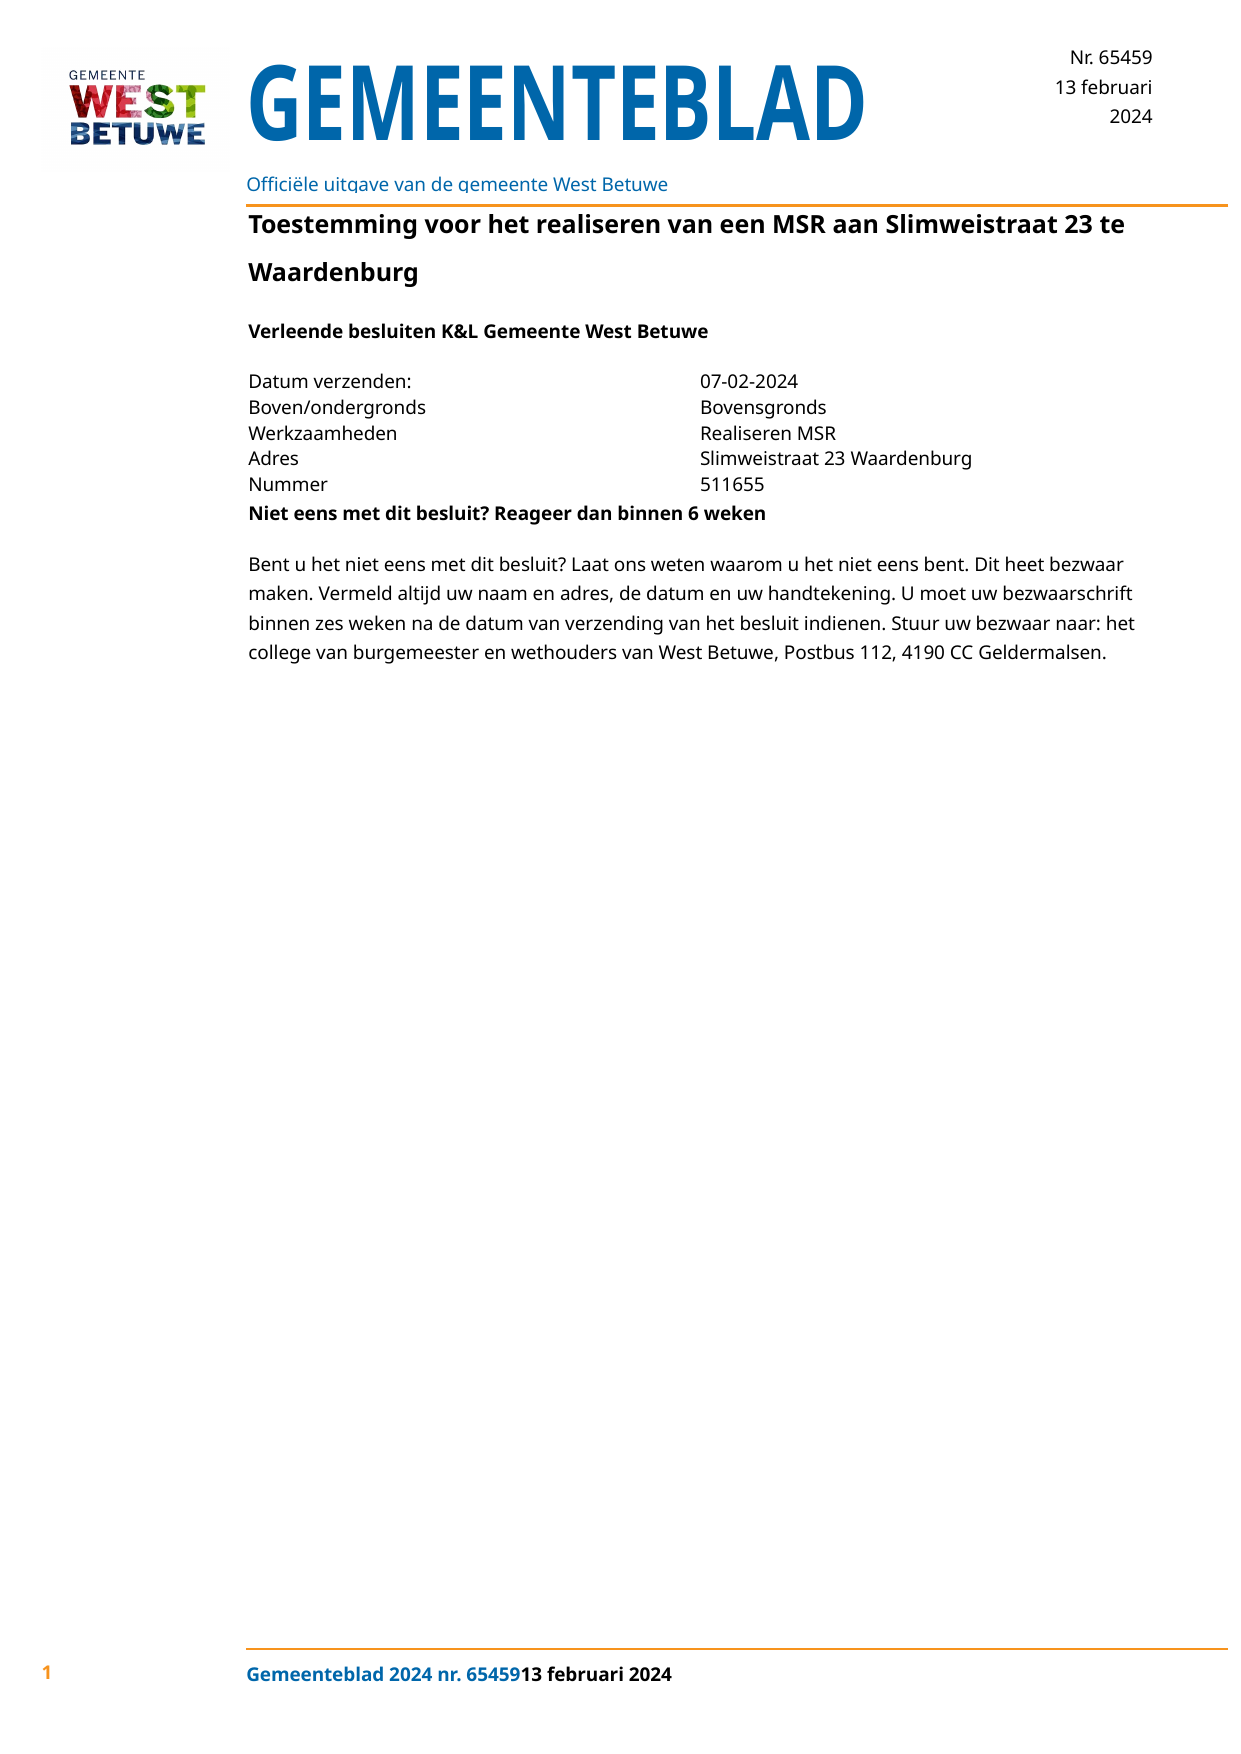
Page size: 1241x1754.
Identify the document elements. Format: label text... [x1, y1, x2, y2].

table_cell Boven/ondergronds [248, 394, 700, 420]
text Bent u het niet eens met dit besluit? Laat ons weten waarom u het niet eens bent. Dit heet bezwaar maken. Vermeld altijd uw naam en adres, de datum en uw handtekening. U moet uw bezwaarschrift binnen zes weken na de datum van verzending van het besluit indienen. Stuur uw bezwaar naar: het college van burgemeester en wethouders van West Betuwe, Postbus 112, 4190 CC Geldermalsen. [248, 551, 1152, 665]
table_cell Adres [248, 446, 700, 471]
table_cell 511655 [700, 471, 1152, 497]
table_cell Realiseren MSR [700, 420, 1152, 446]
table_cell Bovensgronds [700, 394, 1152, 420]
table_cell Nummer [248, 471, 700, 497]
text Verleende besluiten K&L Gemeente West Betuwe [248, 318, 1152, 344]
table_cell Slimweistraat 23 Waardenburg [700, 446, 1152, 471]
text Niet eens met dit besluit? Reageer dan binnen 6 weken [248, 500, 1152, 526]
table_cell Werkzaamheden [248, 420, 700, 446]
table_header Datum verzenden: [248, 369, 700, 394]
picture [41, 47, 231, 172]
table_header 07-02-2024 [700, 369, 1152, 394]
text Toestemming voor het realiseren van een MSR aan Slimweistraat 23 te Waardenburg [248, 207, 1152, 288]
